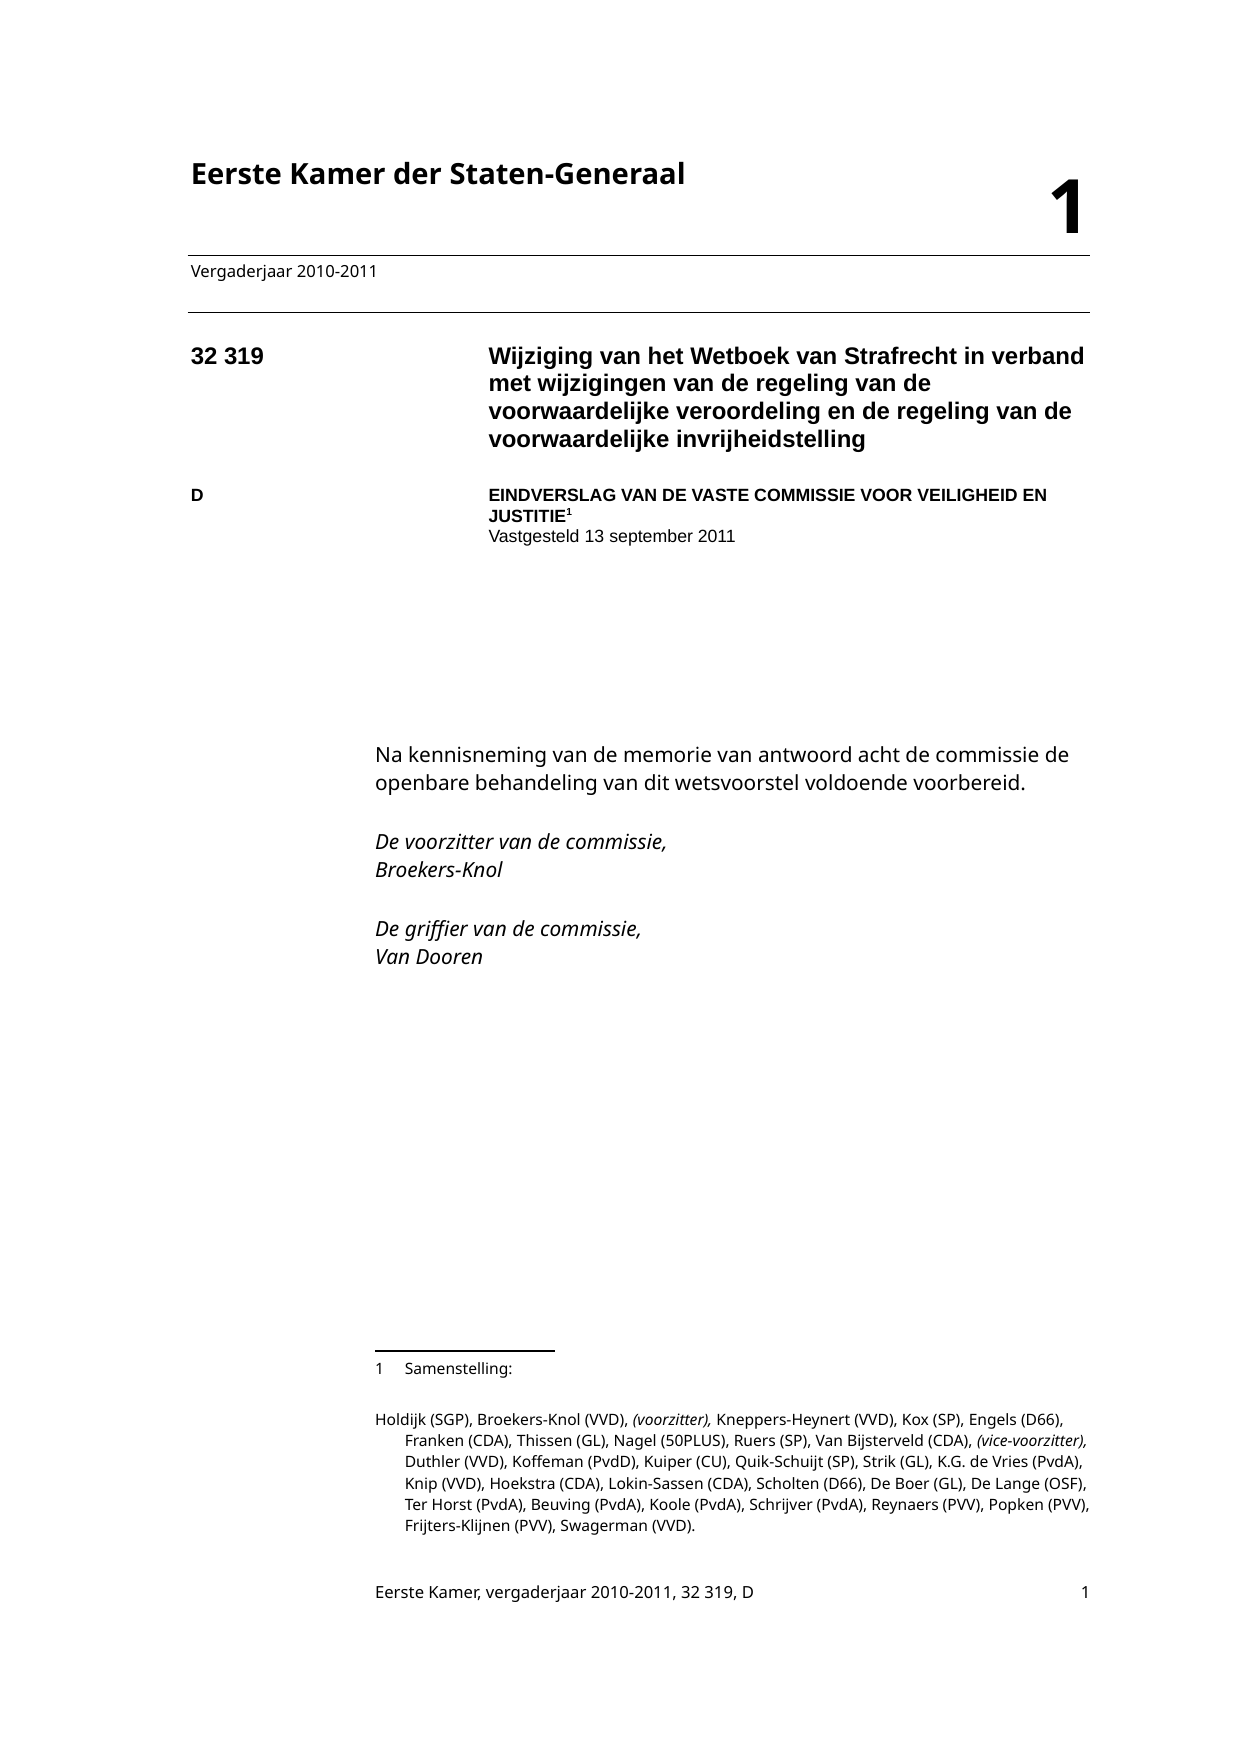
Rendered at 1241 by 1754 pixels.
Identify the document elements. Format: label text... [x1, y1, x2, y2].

table_cell 32 319 [188, 339, 485, 482]
text De griffier van de commissie, [375, 914, 1090, 942]
table_header 1 [910, 150, 1090, 255]
table_cell Vergaderjaar 2010-2011 [188, 256, 485, 312]
table_cell [485, 313, 1090, 339]
text Broekers-Knol [375, 855, 1090, 884]
text Na kennisneming van de memorie van antwoord acht de commissie de openbare behandeling van dit wetsvoorstel voldoende voorbereid. [375, 740, 1090, 797]
table_header Eerste Kamer der Staten-Generaal [188, 150, 909, 255]
text Van Dooren [375, 942, 1090, 971]
table_cell [188, 313, 485, 339]
table_cell EINDVERSLAG VAN DE VASTE COMMISSIE VOOR VEILIGHEID EN JUSTITIE Vastgesteld 13 september 2011 [485, 482, 1090, 622]
table_cell D [188, 482, 485, 622]
table_cell Wijziging van het Wetboek van Strafrecht in verband met wijzigingen van de regeling van de voorwaardelijke veroordeling en de regeling van de voorwaardelijke invrijheidstelling [485, 339, 1090, 482]
table_cell [485, 256, 1090, 312]
text De voorzitter van de commissie, [375, 827, 1090, 855]
